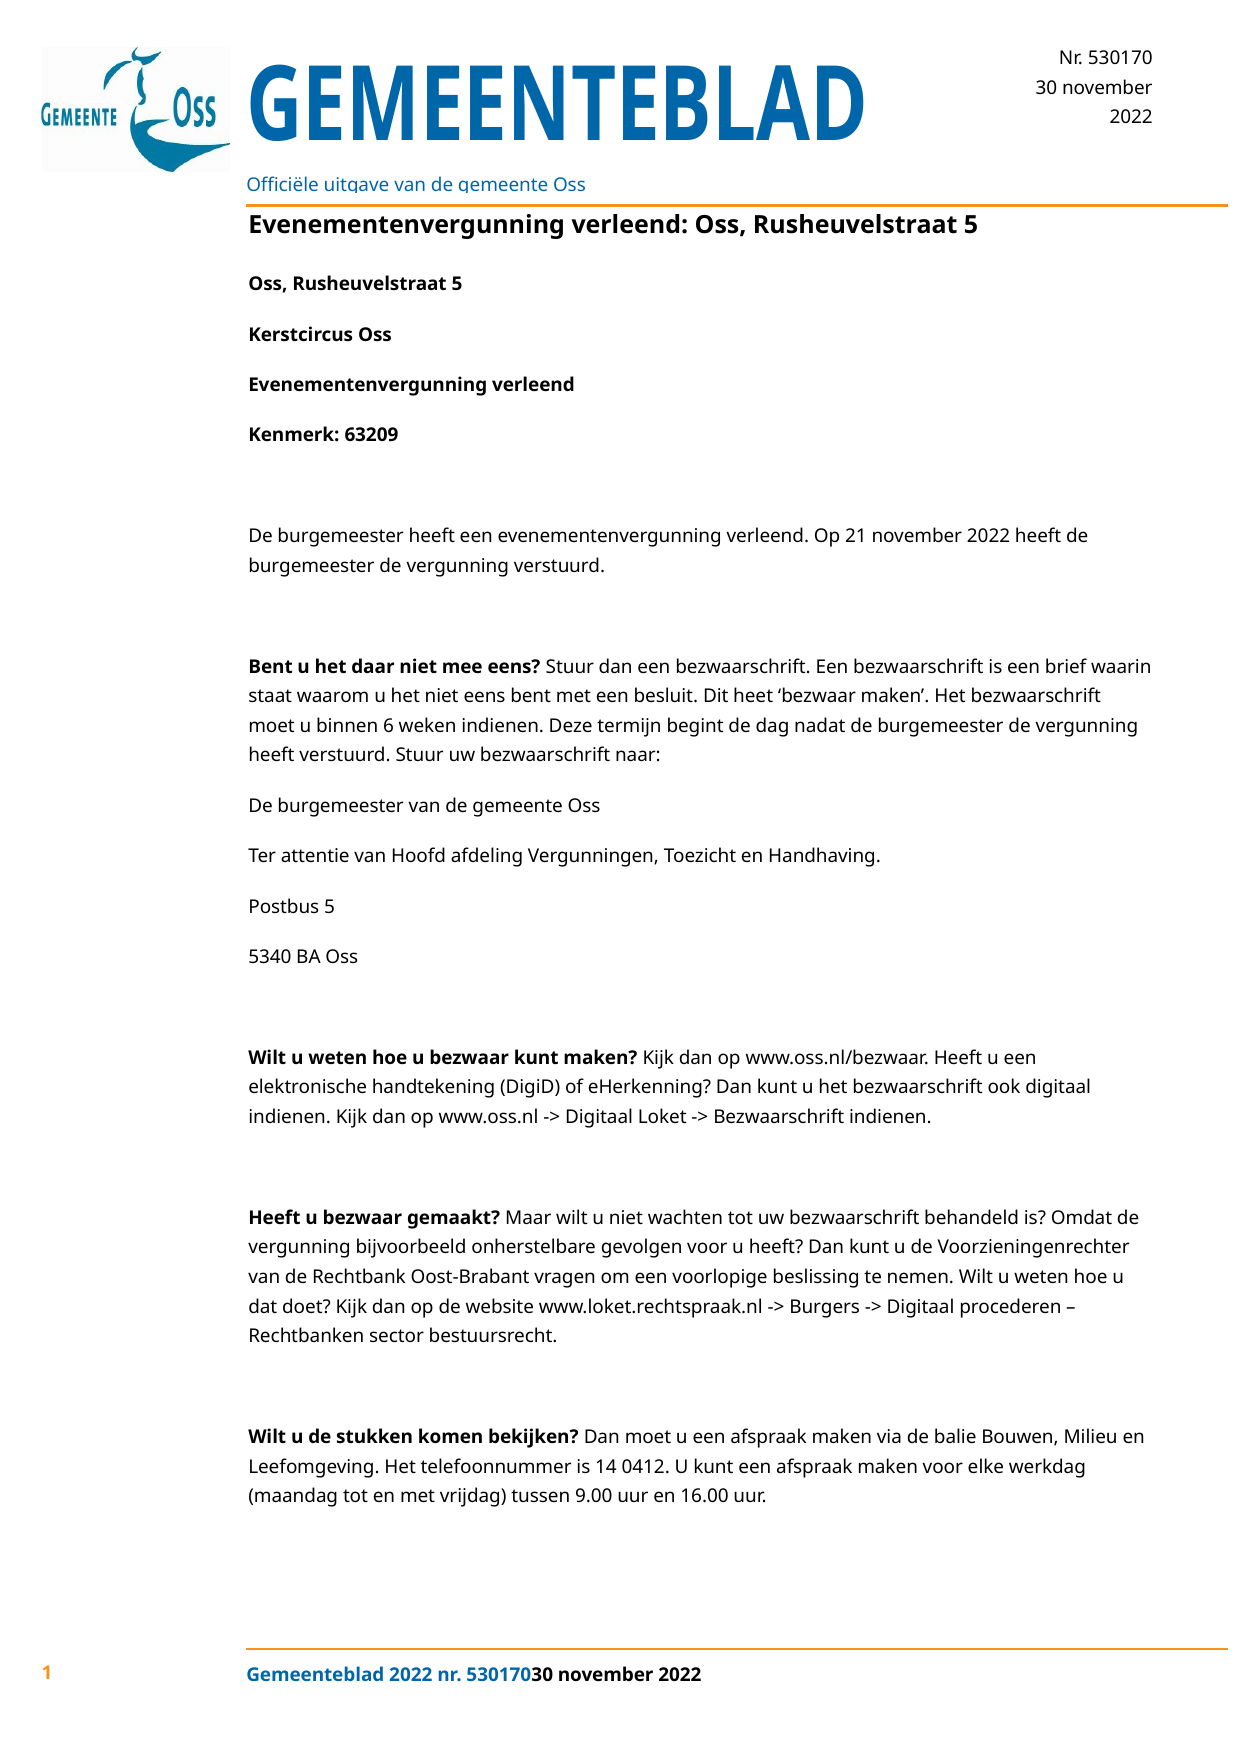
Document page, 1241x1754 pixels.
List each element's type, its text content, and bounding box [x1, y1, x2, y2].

text De burgemeester van de gemeente Oss [248, 792, 1152, 818]
text Wilt u de stukken komen bekijken? Dan moet u een afspraak maken via de balie Bouwen, Milieu en Leefomgeving. Het telefoonnummer is 14 0412. U kunt een afspraak maken voor elke werkdag (maandag tot en met vrijdag) tussen 9.00 uur en 16.00 uur. [248, 1423, 1152, 1508]
text Bent u het daar niet mee eens? Stuur dan een bezwaarschrift. Een bezwaarschrift is een brief waarin staat waarom u het niet eens bent met een besluit. Dit heet ‘bezwaar maken’. Het bezwaarschrift moet u binnen 6 weken indienen. Deze termijn begint de dag nadat de burgemeester de vergunning heeft verstuurd. Stuur uw bezwaarschrift naar: [248, 653, 1152, 767]
text Oss, Rusheuvelstraat 5 [248, 270, 1152, 296]
picture [41, 47, 231, 172]
text Kenmerk: 63209 [248, 422, 1152, 447]
text Wilt u weten hoe u bezwaar kunt maken? Kijk dan op www.oss.nl/bezwaar. Heeft u een elektronische handtekening (DigiD) of eHerkenning? Dan kunt u het bezwaarschrift ook digitaal indienen. Kijk dan op www.oss.nl -> Digitaal Loket -> Bezwaarschrift indienen. [248, 1044, 1152, 1129]
text Evenementenvergunning verleend [248, 371, 1152, 397]
text De burgemeester heeft een evenementenvergunning verleend. Op 21 november 2022 heeft de burgemeester de vergunning verstuurd. [248, 522, 1152, 578]
text Evenementenvergunning verleend: Oss, Rusheuvelstraat 5 [248, 207, 1152, 241]
text Heeft u bezwaar gemaakt? Maar wilt u niet wachten tot uw bezwaarschrift behandeld is? Omdat de vergunning bijvoorbeeld onherstelbare gevolgen voor u heeft? Dan kunt u de Voorzieningenrechter van de Rechtbank Oost-Brabant vragen om een voorlopige beslissing te nemen. Wilt u weten hoe u dat doet? Kijk dan op de website www.loket.rechtspraak.nl -> Burgers -> Digitaal procederen – Rechtbanken sector bestuursrecht. [248, 1204, 1152, 1348]
text Postbus 5 [248, 893, 1152, 918]
text Kerstcircus Oss [248, 321, 1152, 346]
text 5340 BA Oss [248, 943, 1152, 969]
text Ter attentie van Hoofd afdeling Vergunningen, Toezicht en Handhaving. [248, 842, 1152, 868]
